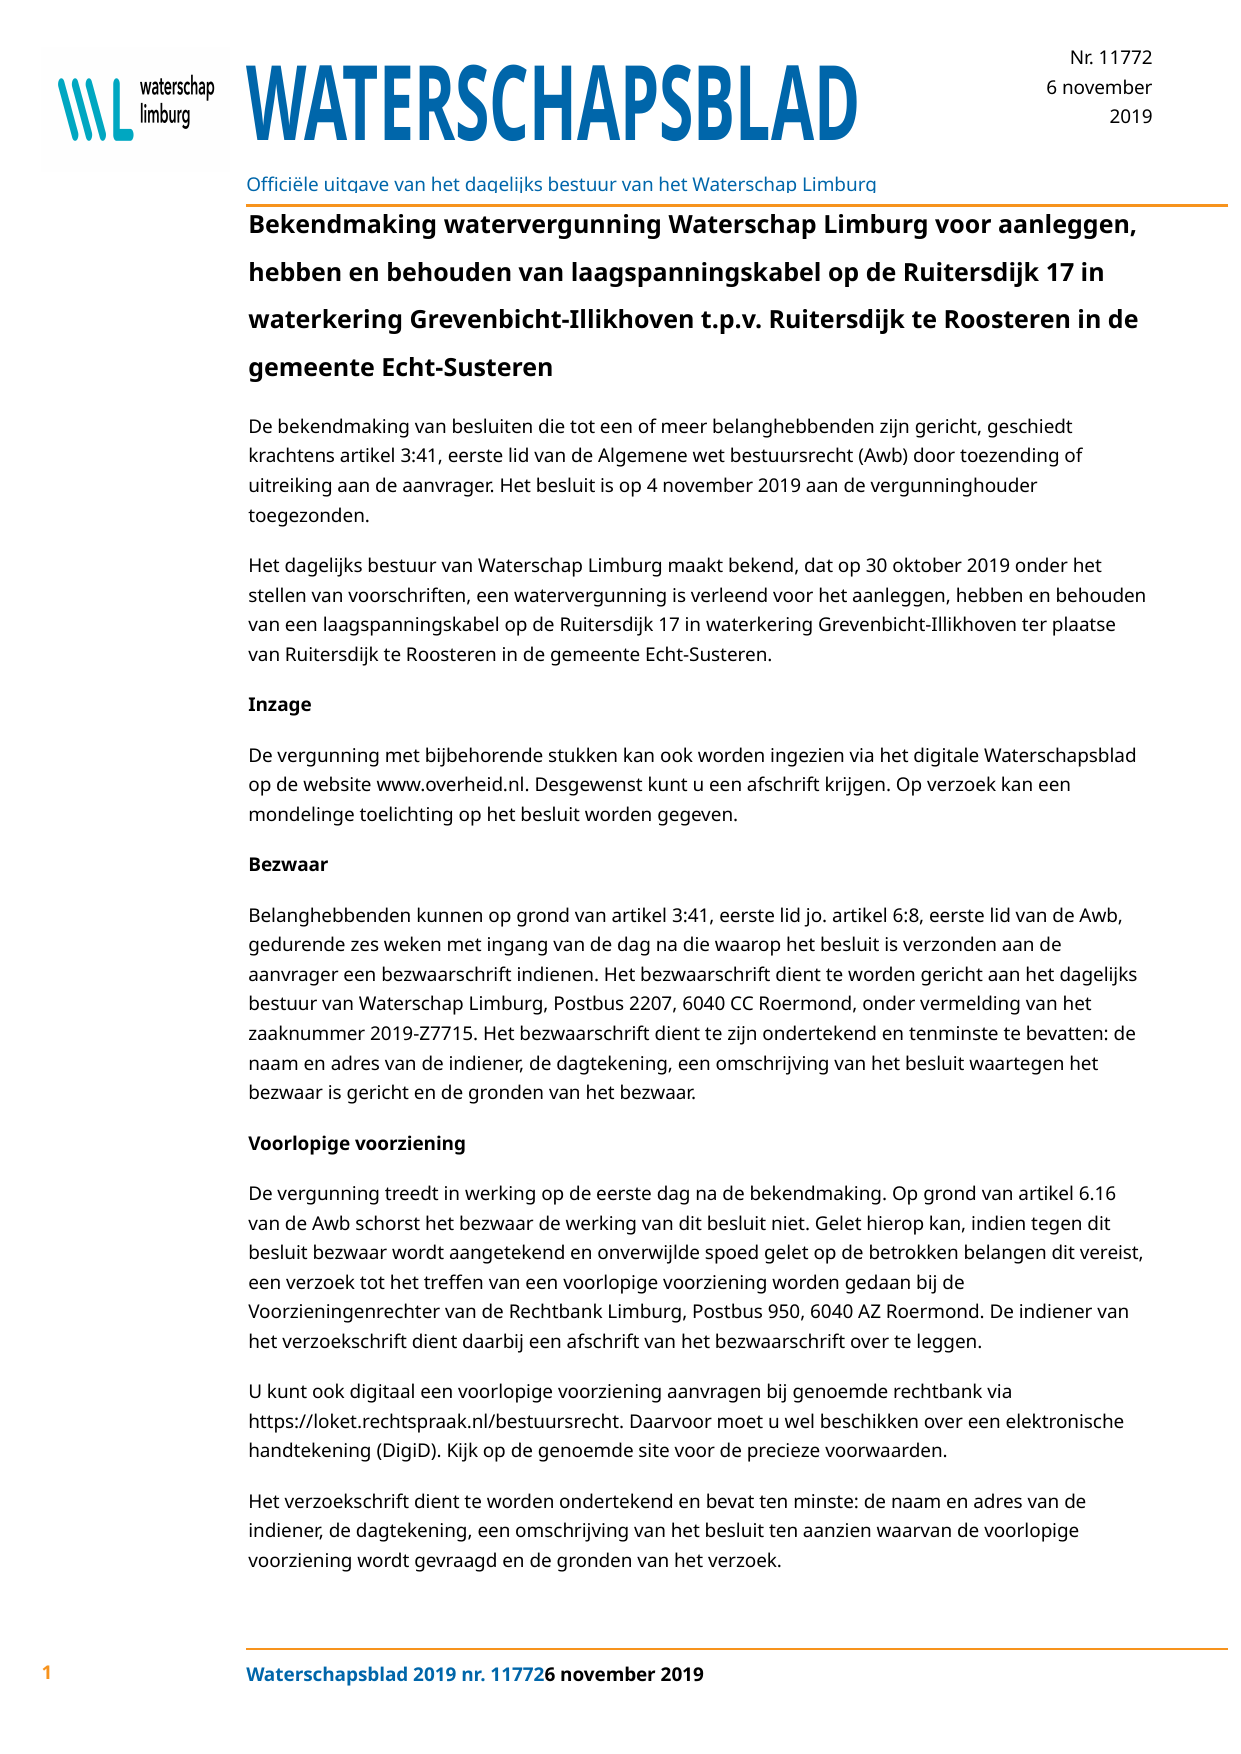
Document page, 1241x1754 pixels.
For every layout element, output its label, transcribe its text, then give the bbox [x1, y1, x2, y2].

text De bekendmaking van besluiten die tot een of meer belanghebbenden zijn gericht, geschiedt krachtens artikel 3:41, eerste lid van de Algemene wet bestuursrecht (Awb) door toezending of uitreiking aan de aanvrager. Het besluit is op 4 november 2019 aan de vergunninghouder toegezonden. [248, 413, 1152, 528]
text U kunt ook digitaal een voorlopige voorziening aanvragen bij genoemde rechtbank via https://loket.rechtspraak.nl/bestuursrecht. Daarvoor moet u wel beschikken over een elektronische handtekening (DigiD). Kijk op de genoemde site voor de precieze voorwaarden. [248, 1378, 1152, 1463]
text Het dagelijks bestuur van Waterschap Limburg maakt bekend, dat op 30 oktober 2019 onder het stellen van voorschriften, een watervergunning is verleend voor het aanleggen, hebben en behouden van een laagspanningskabel op de Ruitersdijk 17 in waterkering Grevenbicht-Illikhoven ter plaatse van Ruitersdijk te Roosteren in de gemeente Echt-Susteren. [248, 552, 1152, 667]
picture [41, 47, 231, 172]
text De vergunning treedt in werking op de eerste dag na de bekendmaking. Op grond van artikel 6.16 van de Awb schorst het bezwaar de werking van dit besluit niet. Gelet hierop kan, indien tegen dit besluit bezwaar wordt aangetekend en onverwijlde spoed gelet op de betrokken belangen dit vereist, een verzoek tot het treffen van een voorlopige voorziening worden gedaan bij de Voorzieningenrechter van de Rechtbank Limburg, Postbus 950, 6040 AZ Roermond. De indiener van het verzoekschrift dient daarbij een afschrift van het bezwaarschrift over te leggen. [248, 1180, 1152, 1354]
text Voorlopige voorziening [248, 1130, 1152, 1156]
text Bezwaar [248, 851, 1152, 877]
text Bekendmaking watervergunning Waterschap Limburg voor aanleggen, hebben en behouden van laagspanningskabel op de Ruitersdijk 17 in waterkering Grevenbicht-Illikhoven t.p.v. Ruitersdijk te Roosteren in de gemeente Echt-Susteren [248, 207, 1152, 384]
text Inzage [248, 691, 1152, 717]
text Het verzoekschrift dient te worden ondertekend en bevat ten minste: de naam en adres van de indiener, de dagtekening, een omschrijving van het besluit ten aanzien waarvan de voorlopige voorziening wordt gevraagd en de gronden van het verzoek. [248, 1488, 1152, 1573]
text De vergunning met bijbehorende stukken kan ook worden ingezien via het digitale Waterschapsblad op de website www.overheid.nl. Desgewenst kunt u een afschrift krijgen. Op verzoek kan een mondelinge toelichting op het besluit worden gegeven. [248, 742, 1152, 827]
text Belanghebbenden kunnen op grond van artikel 3:41, eerste lid jo. artikel 6:8, eerste lid van de Awb, gedurende zes weken met ingang van de dag na die waarop het besluit is verzonden aan de aanvrager een bezwaarschrift indienen. Het bezwaarschrift dient te worden gericht aan het dagelijks bestuur van Waterschap Limburg, Postbus 2207, 6040 CC Roermond, onder vermelding van het zaaknummer 2019-Z7715. Het bezwaarschrift dient te zijn ondertekend en tenminste te bevatten: de naam en adres van de indiener, de dagtekening, een omschrijving van het besluit waartegen het bezwaar is gericht en de gronden van het bezwaar. [248, 902, 1152, 1105]
